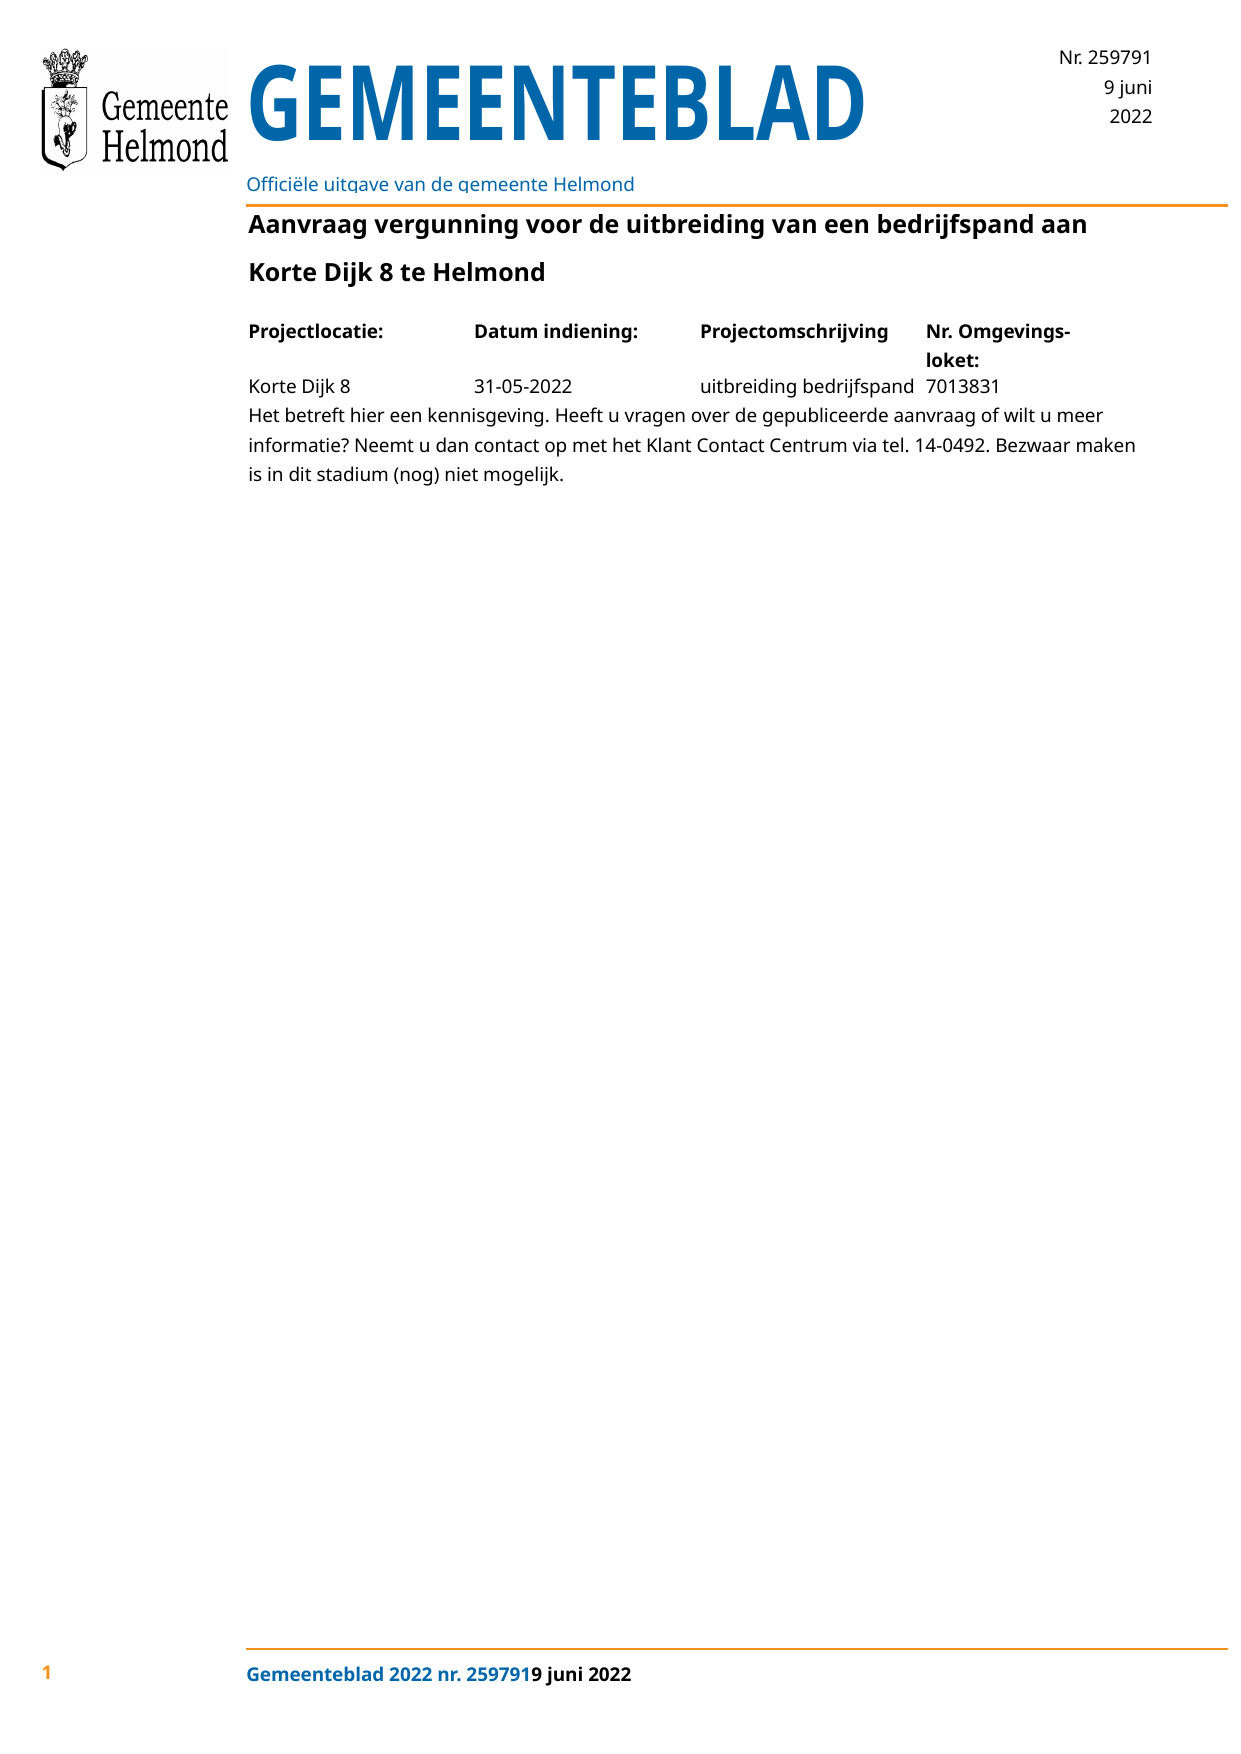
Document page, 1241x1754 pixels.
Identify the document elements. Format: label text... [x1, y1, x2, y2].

table_cell Korte Dijk 8 [248, 373, 474, 399]
table_header Projectlocatie: [248, 318, 474, 373]
table_header Datum indiening: [474, 318, 700, 373]
text Aanvraag vergunning voor de uitbreiding van een bedrijfspand aan Korte Dijk 8 te Helmond [248, 207, 1152, 288]
table_cell 7013831 [926, 373, 1152, 399]
table_cell uitbreiding bedrijfspand [700, 373, 926, 399]
table_header Nr. Omgevings- loket: [926, 318, 1152, 373]
text Het betreft hier een kennisgeving. Heeft u vragen over de gepubliceerde aanvraag of wilt u meer informatie? Neemt u dan contact op met het Klant Contact Centrum via tel. 14-0492. Bezwaar maken is in dit stadium (nog) niet mogelijk. [248, 402, 1152, 487]
picture [41, 47, 231, 172]
table_cell 31-05-2022 [474, 373, 700, 399]
table_header Projectomschrijving [700, 318, 926, 373]
